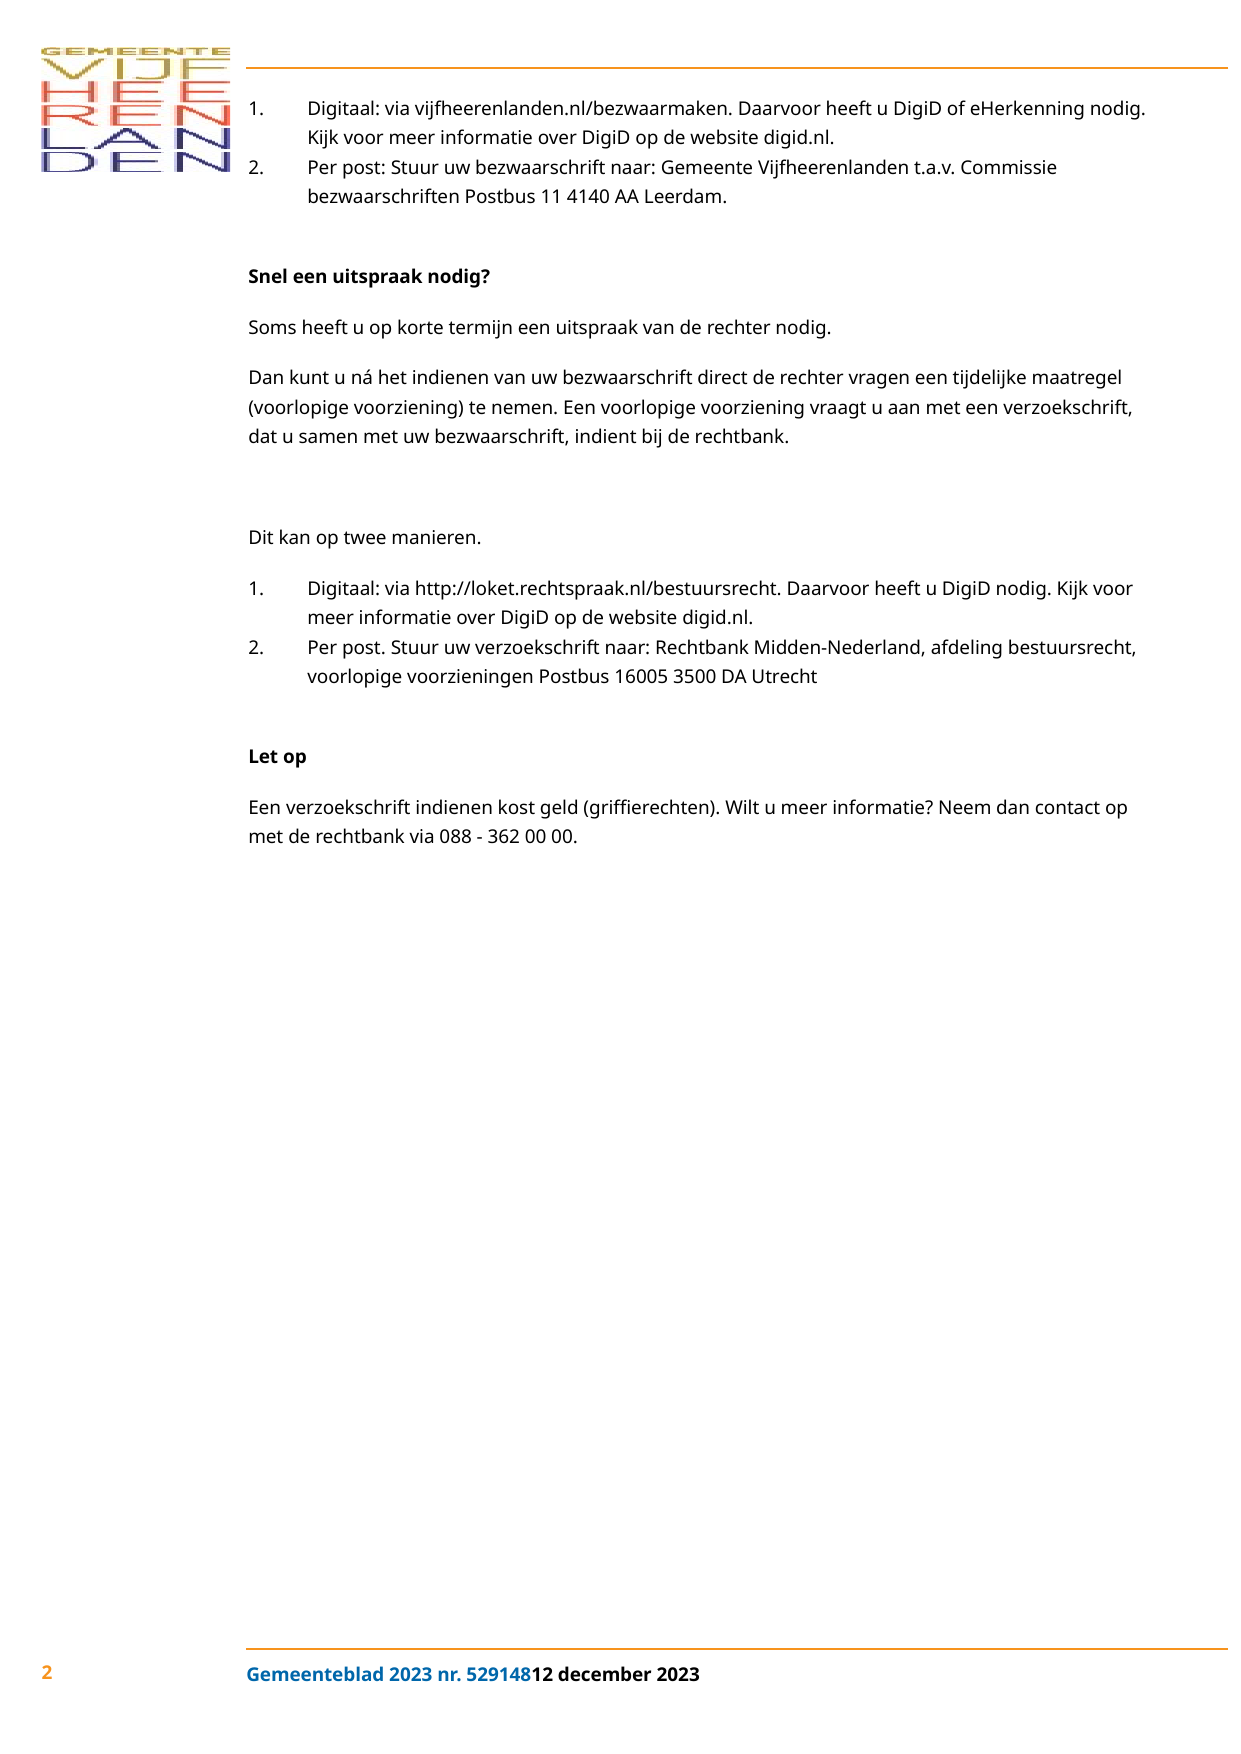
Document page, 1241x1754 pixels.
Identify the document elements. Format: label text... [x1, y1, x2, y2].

text Dan kunt u ná het indienen van uw bezwaarschrift direct de rechter vragen een tijdelijke maatregel (voorlopige voorziening) te nemen. Een voorlopige voorziening vraagt u aan met een verzoekschrift, dat u samen met uw bezwaarschrift, indient bij de rechtbank. [248, 364, 1152, 449]
list Digitaal: via http://loket.rechtspraak.nl/bestuursrecht. Daarvoor heeft u DigiD nodig. Kijk voor meer informatie over DigiD op de website digid.nl. [248, 575, 1152, 630]
text Dit kan op twee manieren. [248, 524, 1152, 550]
text Soms heeft u op korte termijn een uitspraak van de rechter nodig. [248, 314, 1152, 340]
list Per post. Stuur uw verzoekschrift naar: Rechtbank Midden-Nederland, afdeling bestuursrecht, voorlopige voorzieningen Postbus 16005 3500 DA Utrecht [248, 634, 1152, 689]
list Per post: Stuur uw bezwaarschrift naar: Gemeente Vijfheerenlanden t.a.v. Commissie bezwaarschriften Postbus 11 4140 AA Leerdam. [248, 154, 1152, 209]
text Een verzoekschrift indienen kost geld (griffierechten). Wilt u meer informatie? Neem dan contact op met de rechtbank via 088 - 362 00 00. [248, 794, 1152, 849]
list Digitaal: via vijfheerenlanden.nl/bezwaarmaken. Daarvoor heeft u DigiD of eHerkenning nodig. Kijk voor meer informatie over DigiD op de website digid.nl. [248, 95, 1152, 150]
text Let op [248, 743, 1152, 769]
picture [41, 47, 231, 172]
text Snel een uitspraak nodig? [248, 263, 1152, 289]
